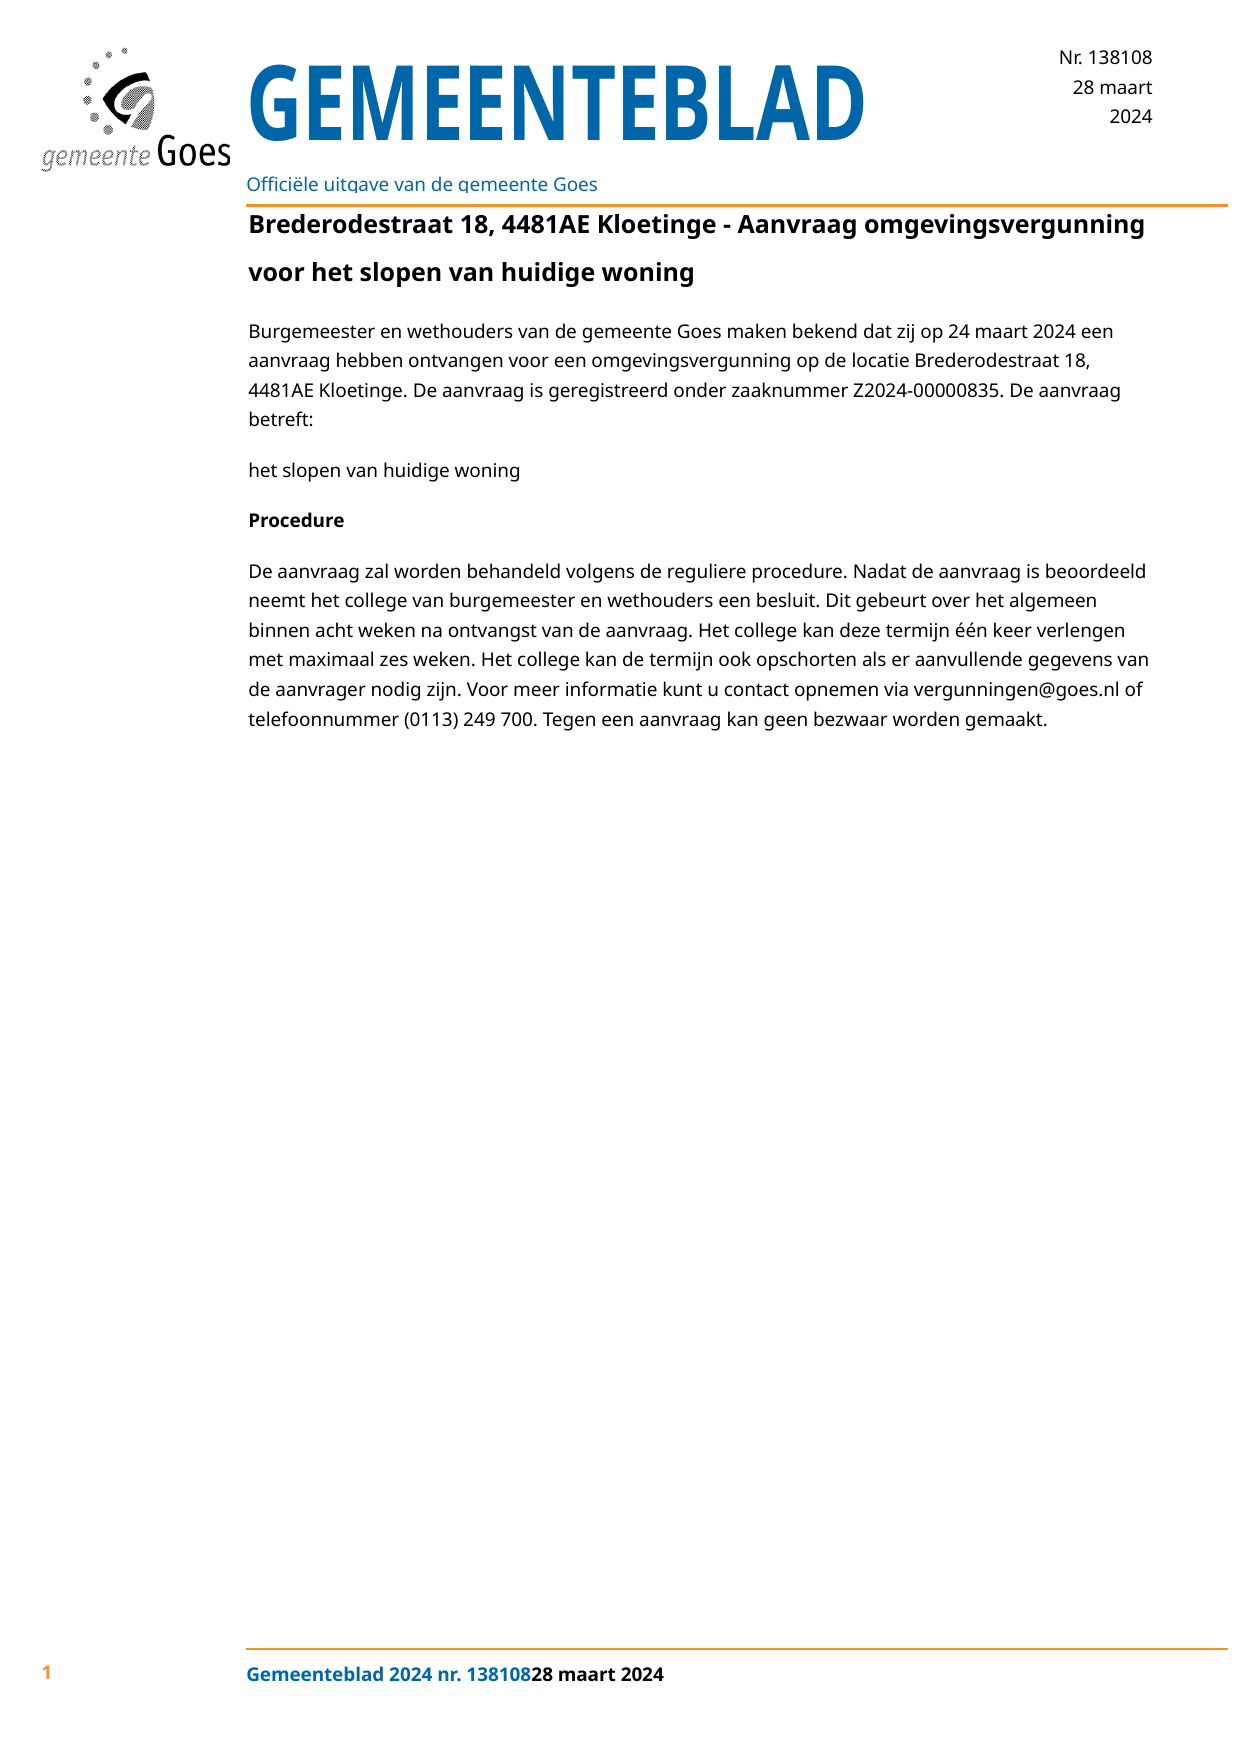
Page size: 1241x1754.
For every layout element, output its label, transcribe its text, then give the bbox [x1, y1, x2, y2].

picture [41, 47, 231, 172]
text Burgemeester en wethouders van de gemeente Goes maken bekend dat zij op 24 maart 2024 een aanvraag hebben ontvangen voor een omgevingsvergunning op de locatie Brederodestraat 18, 4481AE Kloetinge. De aanvraag is geregistreerd onder zaaknummer Z2024-00000835. De aanvraag betreft: [248, 318, 1152, 432]
text Procedure [248, 507, 1152, 533]
text het slopen van huidige woning [248, 457, 1152, 483]
text Brederodestraat 18, 4481AE Kloetinge - Aanvraag omgevingsvergunning voor het slopen van huidige woning [248, 207, 1152, 288]
text De aanvraag zal worden behandeld volgens de reguliere procedure. Nadat de aanvraag is beoordeeld neemt het college van burgemeester en wethouders een besluit. Dit gebeurt over het algemeen binnen acht weken na ontvangst van de aanvraag. Het college kan deze termijn één keer verlengen met maximaal zes weken. Het college kan de termijn ook opschorten als er aanvullende gegevens van de aanvrager nodig zijn. Voor meer informatie kunt u contact opnemen via vergunningen@goes.nl of telefoonnummer (0113) 249 700. Tegen een aanvraag kan geen bezwaar worden gemaakt. [248, 558, 1152, 732]
